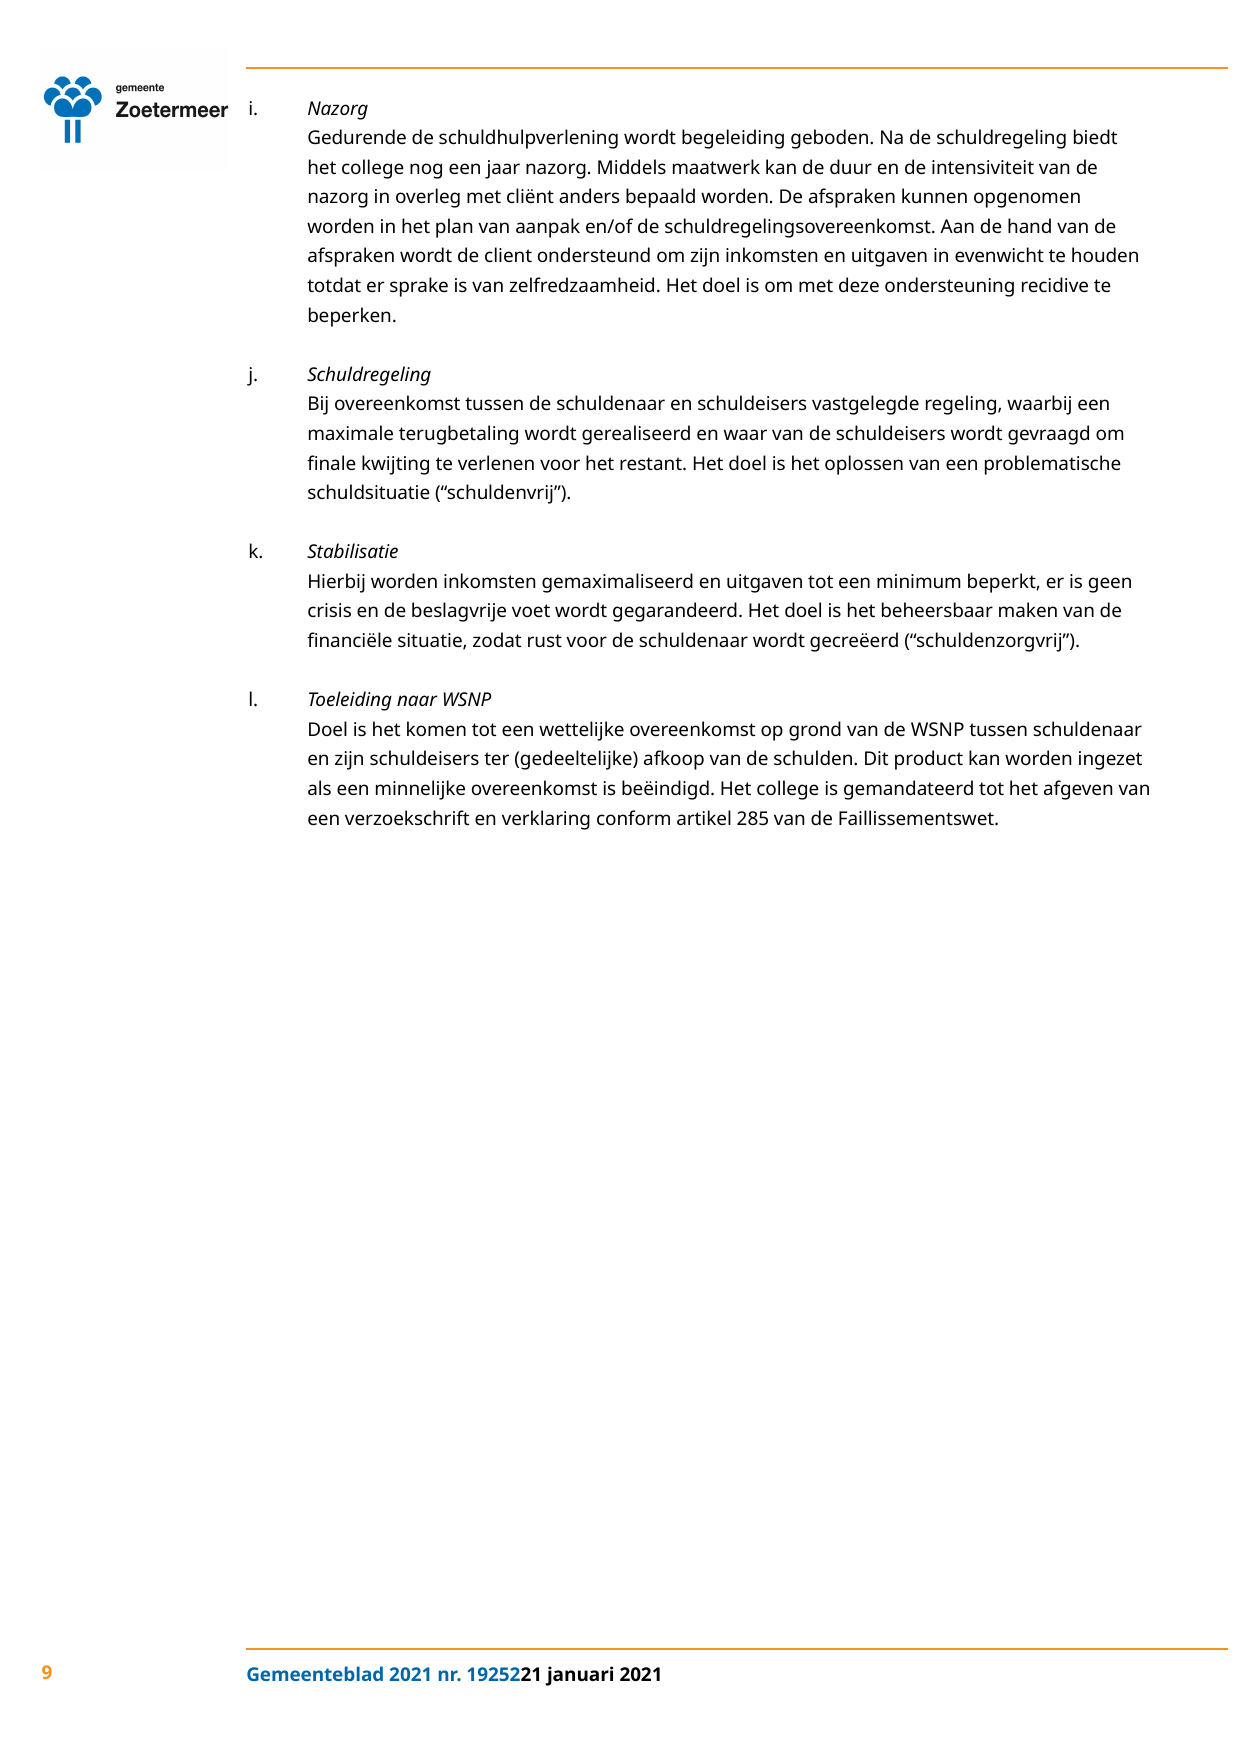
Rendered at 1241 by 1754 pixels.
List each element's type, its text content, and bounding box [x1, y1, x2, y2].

picture [41, 47, 231, 172]
list Doel is het komen tot een wettelijke overeenkomst op grond van de WSNP tussen schuldenaar en zijn schuldeisers ter (gedeeltelijke) afkoop van de schulden. Dit product kan worden ingezet als een minnelijke overeenkomst is beëindigd. Het college is gemandateerd tot het afgeven van een verzoekschrift en verklaring conform artikel 285 van de Faillissementswet. [248, 716, 1152, 831]
list Bij overeenkomst tussen de schuldenaar en schuldeisers vastgelegde regeling, waarbij een maximale terugbetaling wordt gerealiseerd en waar van de schuldeisers wordt gevraagd om finale kwijting te verlenen voor het restant. Het doel is het oplossen van een problematische schuldsituatie (“schuldenvrij”). [248, 391, 1152, 505]
list Gedurende de schuldhulpverlening wordt begeleiding geboden. Na de schuldregeling biedt het college nog een jaar nazorg. Middels maatwerk kan de duur en de intensiviteit van de nazorg in overleg met cliënt anders bepaald worden. De afspraken kunnen opgenomen worden in het plan van aanpak en/of de schuldregelingsovereenkomst. Aan de hand van de afspraken wordt de client ondersteund om zijn inkomsten en uitgaven in evenwicht te houden totdat er sprake is van zelfredzaamheid. Het doel is om met deze ondersteuning recidive te beperken. [248, 124, 1152, 328]
list Stabilisatie [248, 538, 1152, 564]
list Schuldregeling [248, 361, 1152, 387]
list Nazorg [248, 95, 1152, 121]
list Hierbij worden inkomsten gemaximaliseerd en uitgaven tot een minimum beperkt, er is geen crisis en de beslagvrije voet wordt gegarandeerd. Het doel is het beheersbaar maken van de financiële situatie, zodat rust voor de schuldenaar wordt gecreëerd (“schuldenzorgvrij”). [248, 568, 1152, 653]
list Toeleiding naar WSNP [248, 686, 1152, 712]
